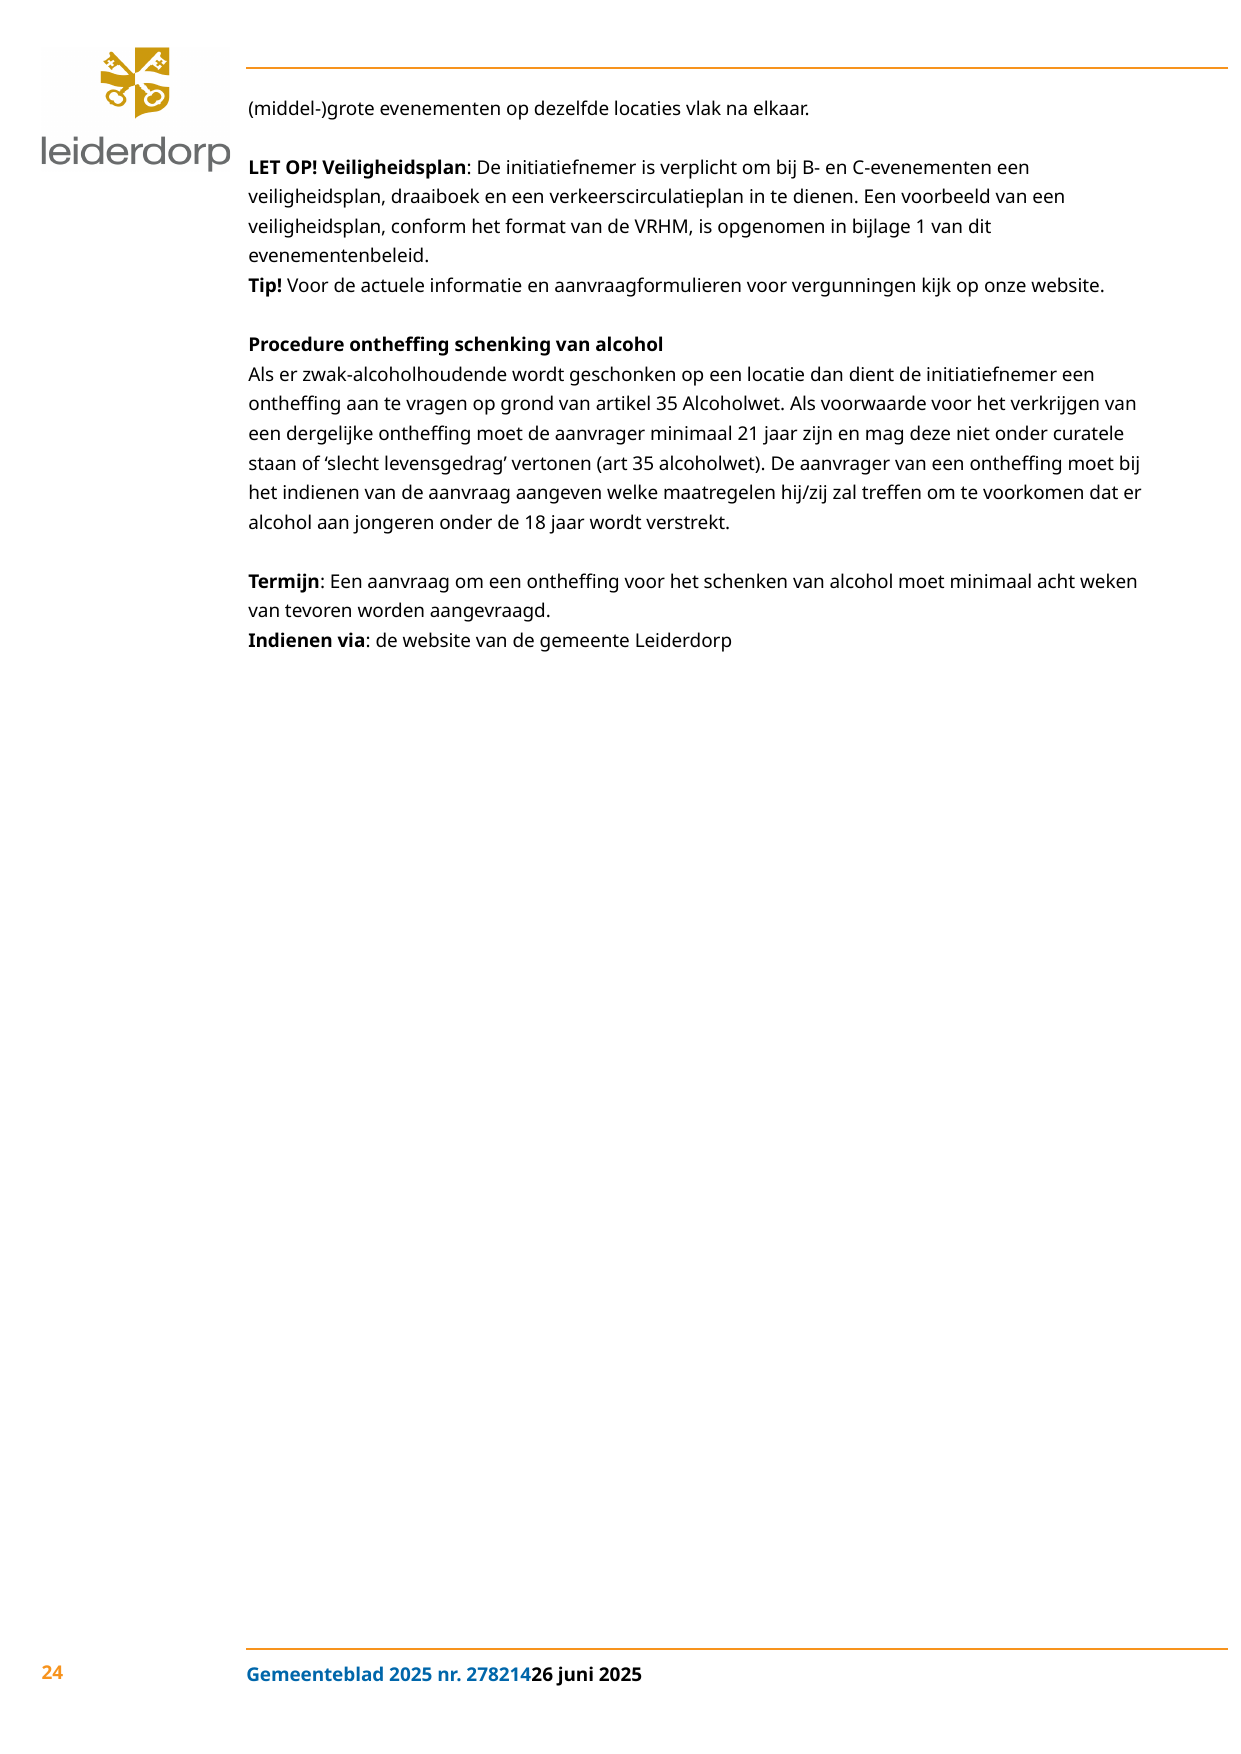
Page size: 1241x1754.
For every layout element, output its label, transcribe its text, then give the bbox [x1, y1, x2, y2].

picture [41, 47, 231, 172]
text (middel-)grote evenementen op dezelfde locaties vlak na elkaar. [248, 95, 1152, 121]
text Procedure ontheffing schenking van alcohol [248, 331, 1152, 357]
text Tip! Voor de actuele informatie en aanvraagformulieren voor vergunningen kijk op onze website. [248, 272, 1152, 298]
text Als er zwak-alcoholhoudende wordt geschonken op een locatie dan dient de initiatiefnemer een ontheffing aan te vragen op grond van artikel 35 Alcoholwet. Als voorwaarde voor het verkrijgen van een dergelijke ontheffing moet de aanvrager minimaal 21 jaar zijn en mag deze niet onder curatele staan of ‘slecht levensgedrag’ vertonen (art 35 alcoholwet). De aanvrager van een ontheffing moet bij het indienen van de aanvraag aangeven welke maatregelen hij/zij zal treffen om te voorkomen dat er alcohol aan jongeren onder de 18 jaar wordt verstrekt. [248, 361, 1152, 535]
text Indienen via: de website van de gemeente Leiderdorp [248, 627, 1152, 653]
text LET OP! Veiligheidsplan: De initiatiefnemer is verplicht om bij B- en C-evenementen een veiligheidsplan, draaiboek en een verkeerscirculatieplan in te dienen. Een voorbeeld van een veiligheidsplan, conform het format van de VRHM, is opgenomen in bijlage 1 van dit evenementenbeleid. [248, 154, 1152, 268]
text Termijn: Een aanvraag om een ontheffing voor het schenken van alcohol moet minimaal acht weken van tevoren worden aangevraagd. [248, 568, 1152, 623]
